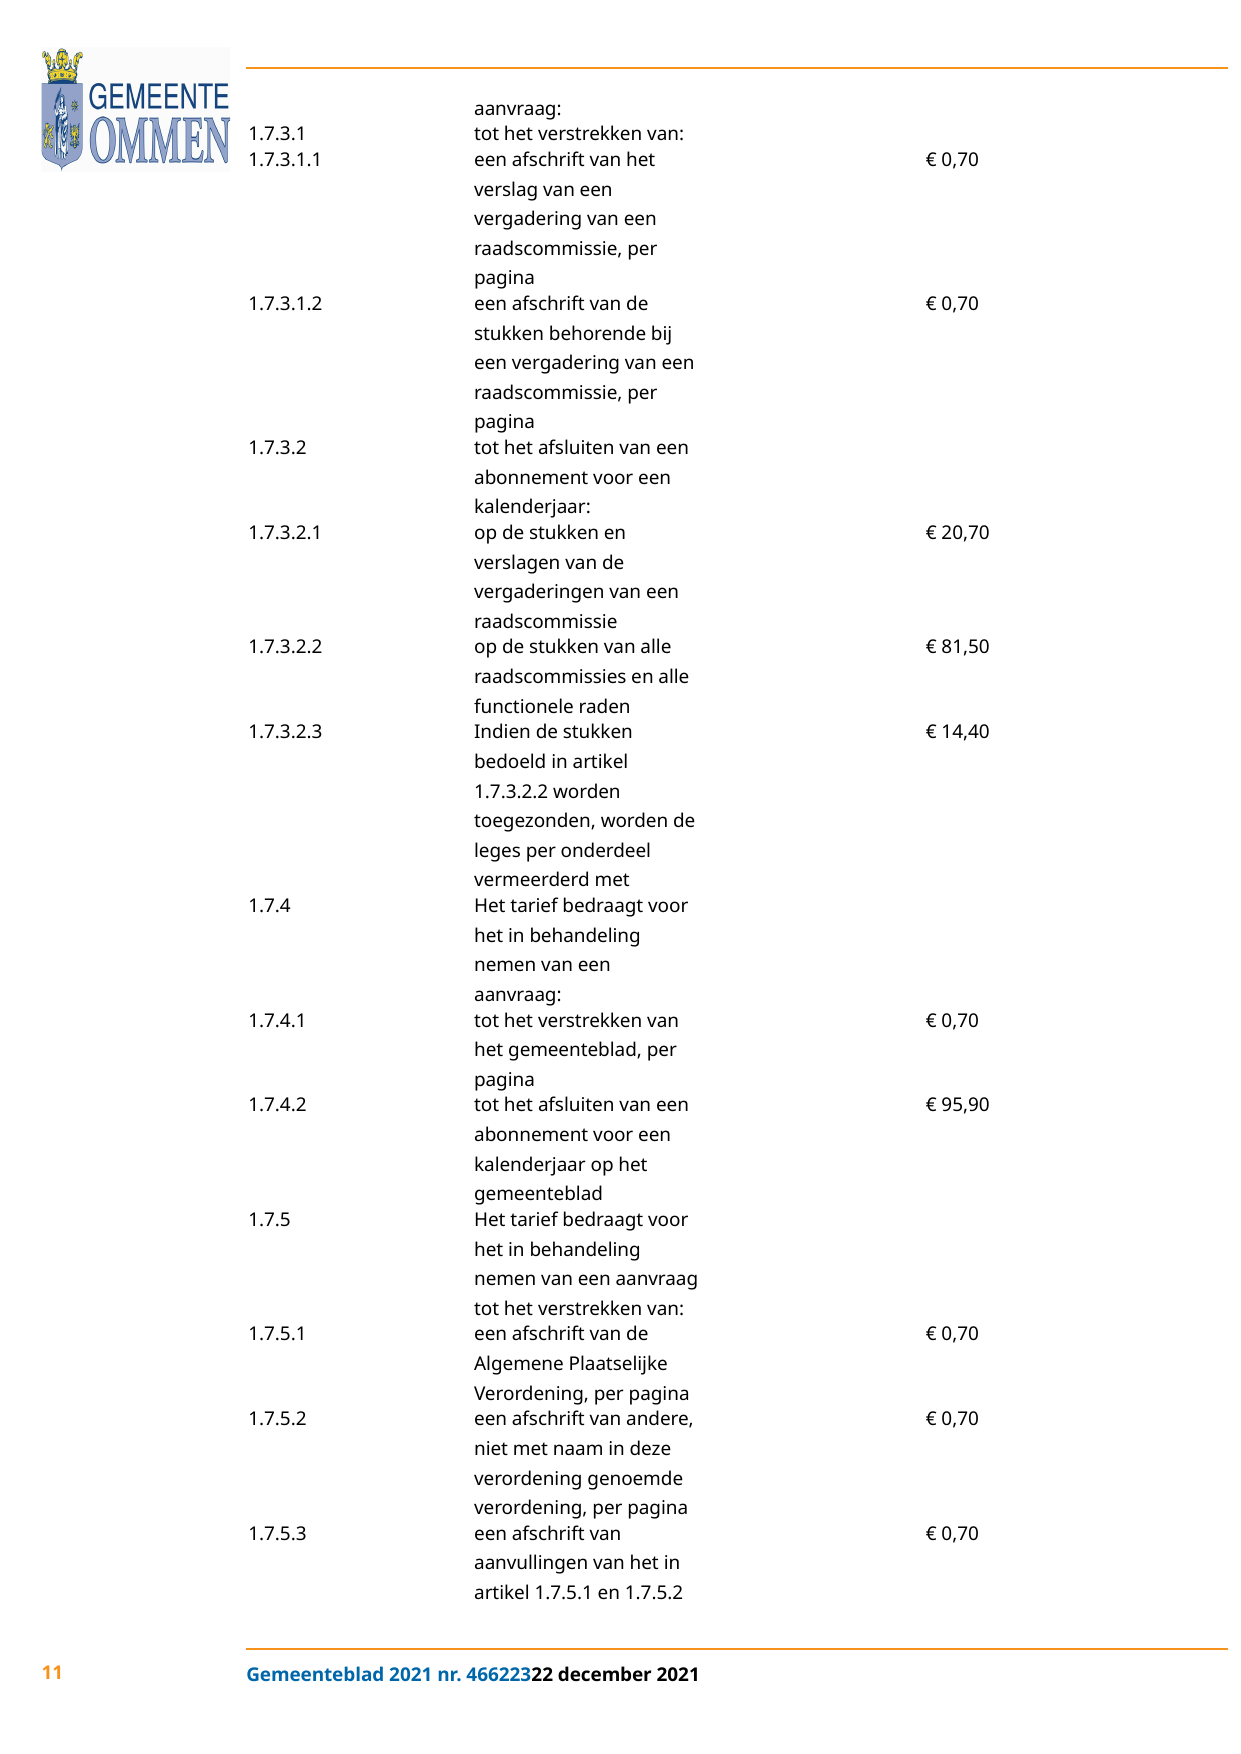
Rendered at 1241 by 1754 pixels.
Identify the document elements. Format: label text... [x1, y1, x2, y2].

table_cell [926, 95, 1152, 121]
table_cell € 14,40 [926, 719, 1152, 892]
table_cell [926, 434, 1152, 519]
table_cell 1.7.3.2 [248, 434, 474, 519]
table_cell 1.7.5.2 [248, 1406, 474, 1520]
table_cell 1.7.3.2.2 [248, 634, 474, 719]
table_cell [248, 95, 474, 121]
table_cell 1.7.3.2.1 [248, 519, 474, 634]
table_cell [700, 95, 926, 121]
table_cell [700, 1092, 926, 1206]
table_cell 1.7.5.1 [248, 1321, 474, 1406]
table_cell 1.7.4.1 [248, 1007, 474, 1092]
table_cell [700, 719, 926, 892]
picture [41, 47, 231, 172]
table_cell een afschrift van de stukken behorende bij een vergadering van een raadscommissie, per pagina [474, 290, 700, 434]
table_cell [926, 121, 1152, 146]
table_cell een afschrift van andere, niet met naam in deze verordening genoemde verordening, per pagina [474, 1406, 700, 1520]
table_cell € 20,70 [926, 519, 1152, 634]
table_cell [700, 892, 926, 1007]
table_cell [700, 1520, 926, 1605]
table_cell € 0,70 [926, 290, 1152, 434]
table_cell € 0,70 [926, 1406, 1152, 1520]
table_cell Indien de stukken bedoeld in artikel 1.7.3.2.2 worden toegezonden, worden de leges per onderdeel vermeerderd met [474, 719, 700, 892]
table_cell [926, 892, 1152, 1007]
table_cell een afschrift van het verslag van een vergadering van een raadscommissie, per pagina [474, 146, 700, 290]
table_cell [700, 146, 926, 290]
table_cell [700, 1321, 926, 1406]
table_cell Het tarief bedraagt voor het in behandeling nemen van een aanvraag tot het verstrekken van: [474, 1206, 700, 1321]
table_cell op de stukken en verslagen van de vergaderingen van een raadscommissie [474, 519, 700, 634]
table_cell [700, 434, 926, 519]
table_cell tot het verstrekken van: [474, 121, 700, 146]
table_cell [700, 290, 926, 434]
table_cell [700, 519, 926, 634]
table_cell € 0,70 [926, 1321, 1152, 1406]
table_cell 1.7.3.1.2 [248, 290, 474, 434]
table_cell [700, 121, 926, 146]
table_cell 1.7.4.2 [248, 1092, 474, 1206]
table_cell tot het afsluiten van een abonnement voor een kalenderjaar op het gemeenteblad [474, 1092, 700, 1206]
table_cell [700, 1406, 926, 1520]
table_cell [700, 634, 926, 719]
table_cell 1.7.4 [248, 892, 474, 1007]
table_cell 1.7.3.1.1 [248, 146, 474, 290]
table_cell € 0,70 [926, 1007, 1152, 1092]
table_cell Het tarief bedraagt voor het in behandeling nemen van een aanvraag: [474, 892, 700, 1007]
table_cell 1.7.3.2.3 [248, 719, 474, 892]
table_cell [700, 1206, 926, 1321]
table_cell € 81,50 [926, 634, 1152, 719]
table_cell [926, 1206, 1152, 1321]
table_cell € 95,90 [926, 1092, 1152, 1206]
table_cell aanvraag: [474, 95, 700, 121]
table_cell op de stukken van alle raadscommissies en alle functionele raden [474, 634, 700, 719]
table_cell 1.7.3.1 [248, 121, 474, 146]
table_cell [700, 1007, 926, 1092]
table_cell € 0,70 [926, 146, 1152, 290]
table_cell een afschrift van aanvullingen van het in artikel 1.7.5.1 en 1.7.5.2 [474, 1520, 700, 1605]
table_cell tot het verstrekken van het gemeenteblad, per pagina [474, 1007, 700, 1092]
table_cell 1.7.5 [248, 1206, 474, 1321]
table_cell € 0,70 [926, 1520, 1152, 1605]
table_cell 1.7.5.3 [248, 1520, 474, 1605]
table_cell een afschrift van de Algemene Plaatselijke Verordening, per pagina [474, 1321, 700, 1406]
table_cell tot het afsluiten van een abonnement voor een kalenderjaar: [474, 434, 700, 519]
